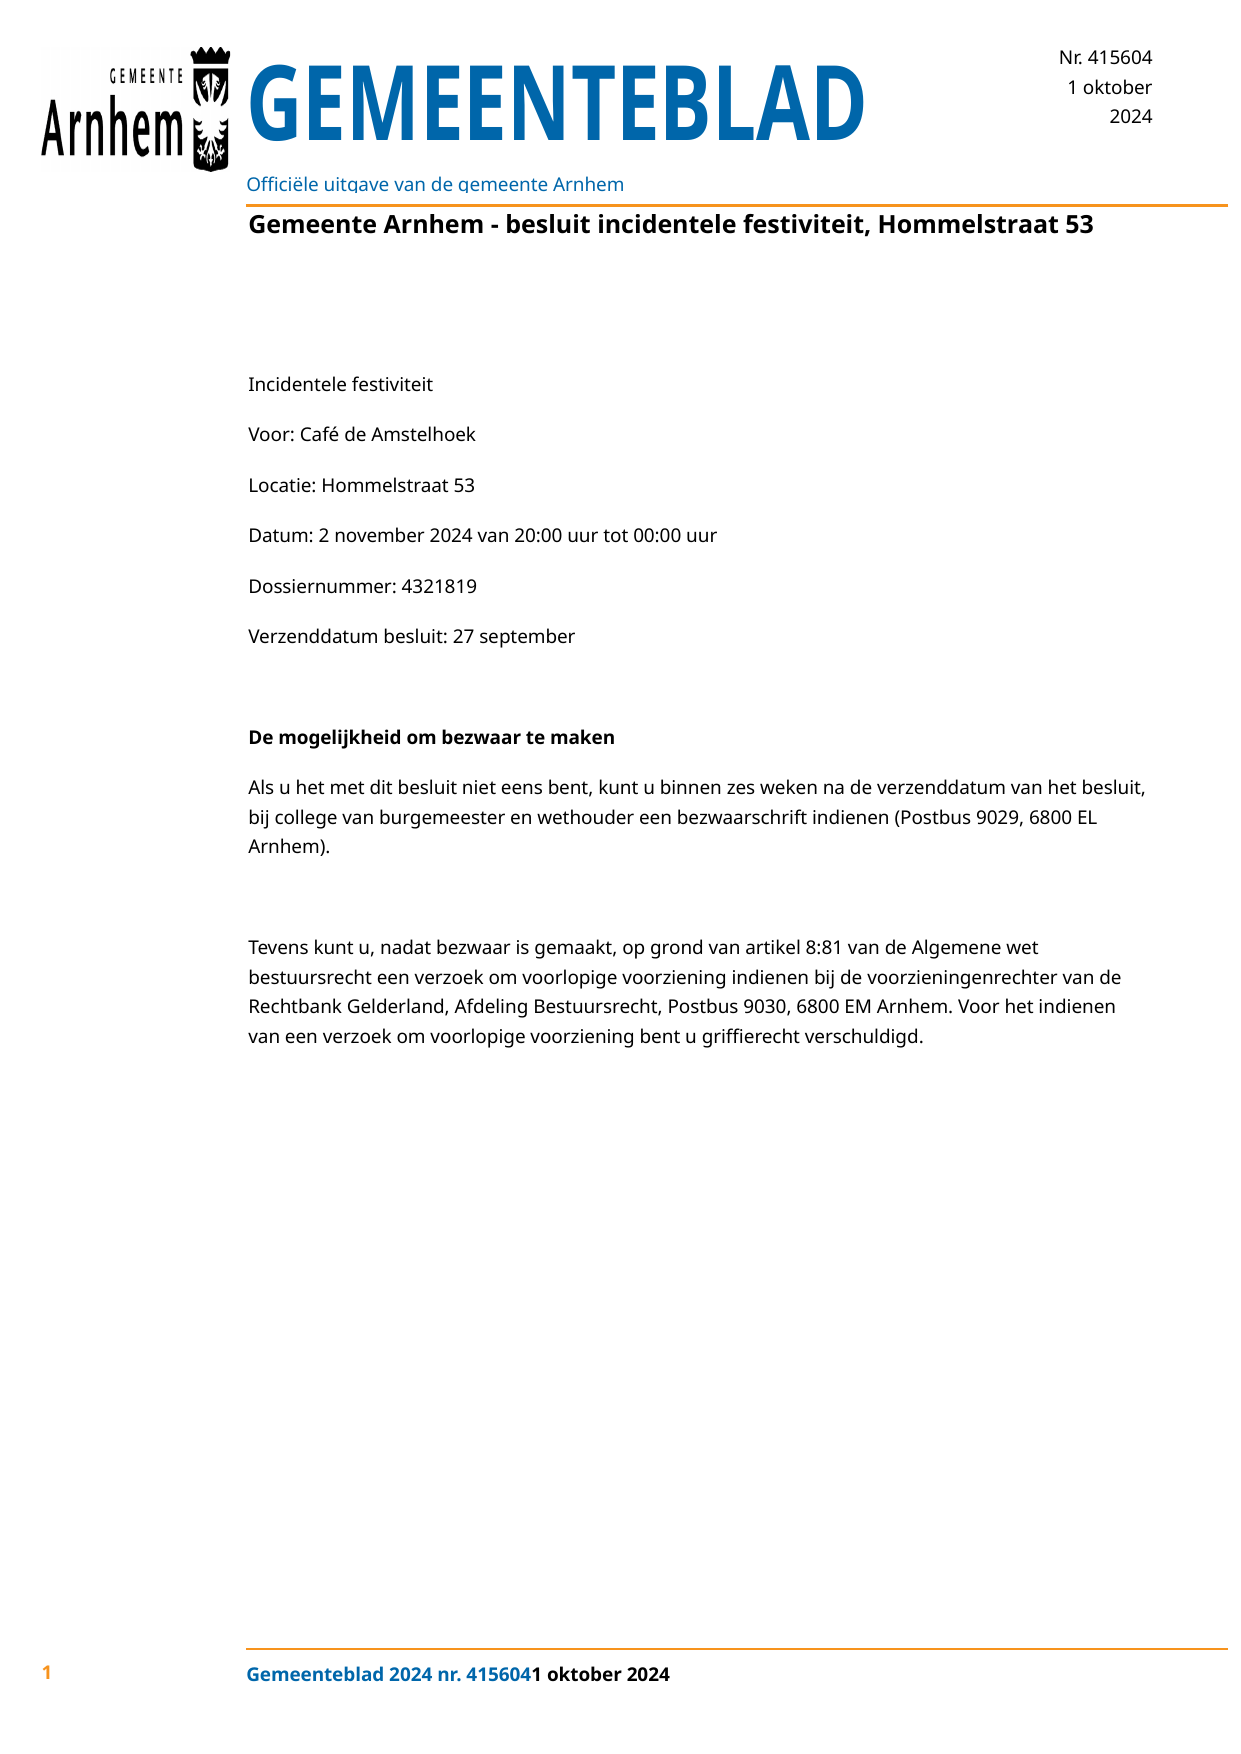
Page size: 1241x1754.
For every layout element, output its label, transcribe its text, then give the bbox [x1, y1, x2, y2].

text Datum: 2 november 2024 van 20:00 uur tot 00:00 uur [248, 522, 1152, 548]
text Locatie: Hommelstraat 53 [248, 472, 1152, 498]
text Gemeente Arnhem - besluit incidentele festiviteit, Hommelstraat 53 [248, 207, 1152, 241]
text Voor: Café de Amstelhoek [248, 422, 1152, 447]
text Dossiernummer: 4321819 [248, 573, 1152, 598]
text Als u het met dit besluit niet eens bent, kunt u binnen zes weken na de verzenddatum van het besluit, bij college van burgemeester en wethouder een bezwaarschrift indienen (Postbus 9029, 6800 EL Arnhem). [248, 774, 1152, 859]
text De mogelijkheid om bezwaar te maken [248, 724, 1152, 750]
text Tevens kunt u, nadat bezwaar is gemaakt, op grond van artikel 8:81 van de Algemene wet bestuursrecht een verzoek om voorlopige voorziening indienen bij de voorzieningenrechter van de Rechtbank Gelderland, Afdeling Bestuursrecht, Postbus 9030, 6800 EM Arnhem. Voor het indienen van een verzoek om voorlopige voorziening bent u griffierecht verschuldigd. [248, 934, 1152, 1049]
picture [41, 47, 231, 172]
text Verzenddatum besluit: 27 september [248, 623, 1152, 649]
text Incidentele festiviteit [248, 371, 1152, 397]
